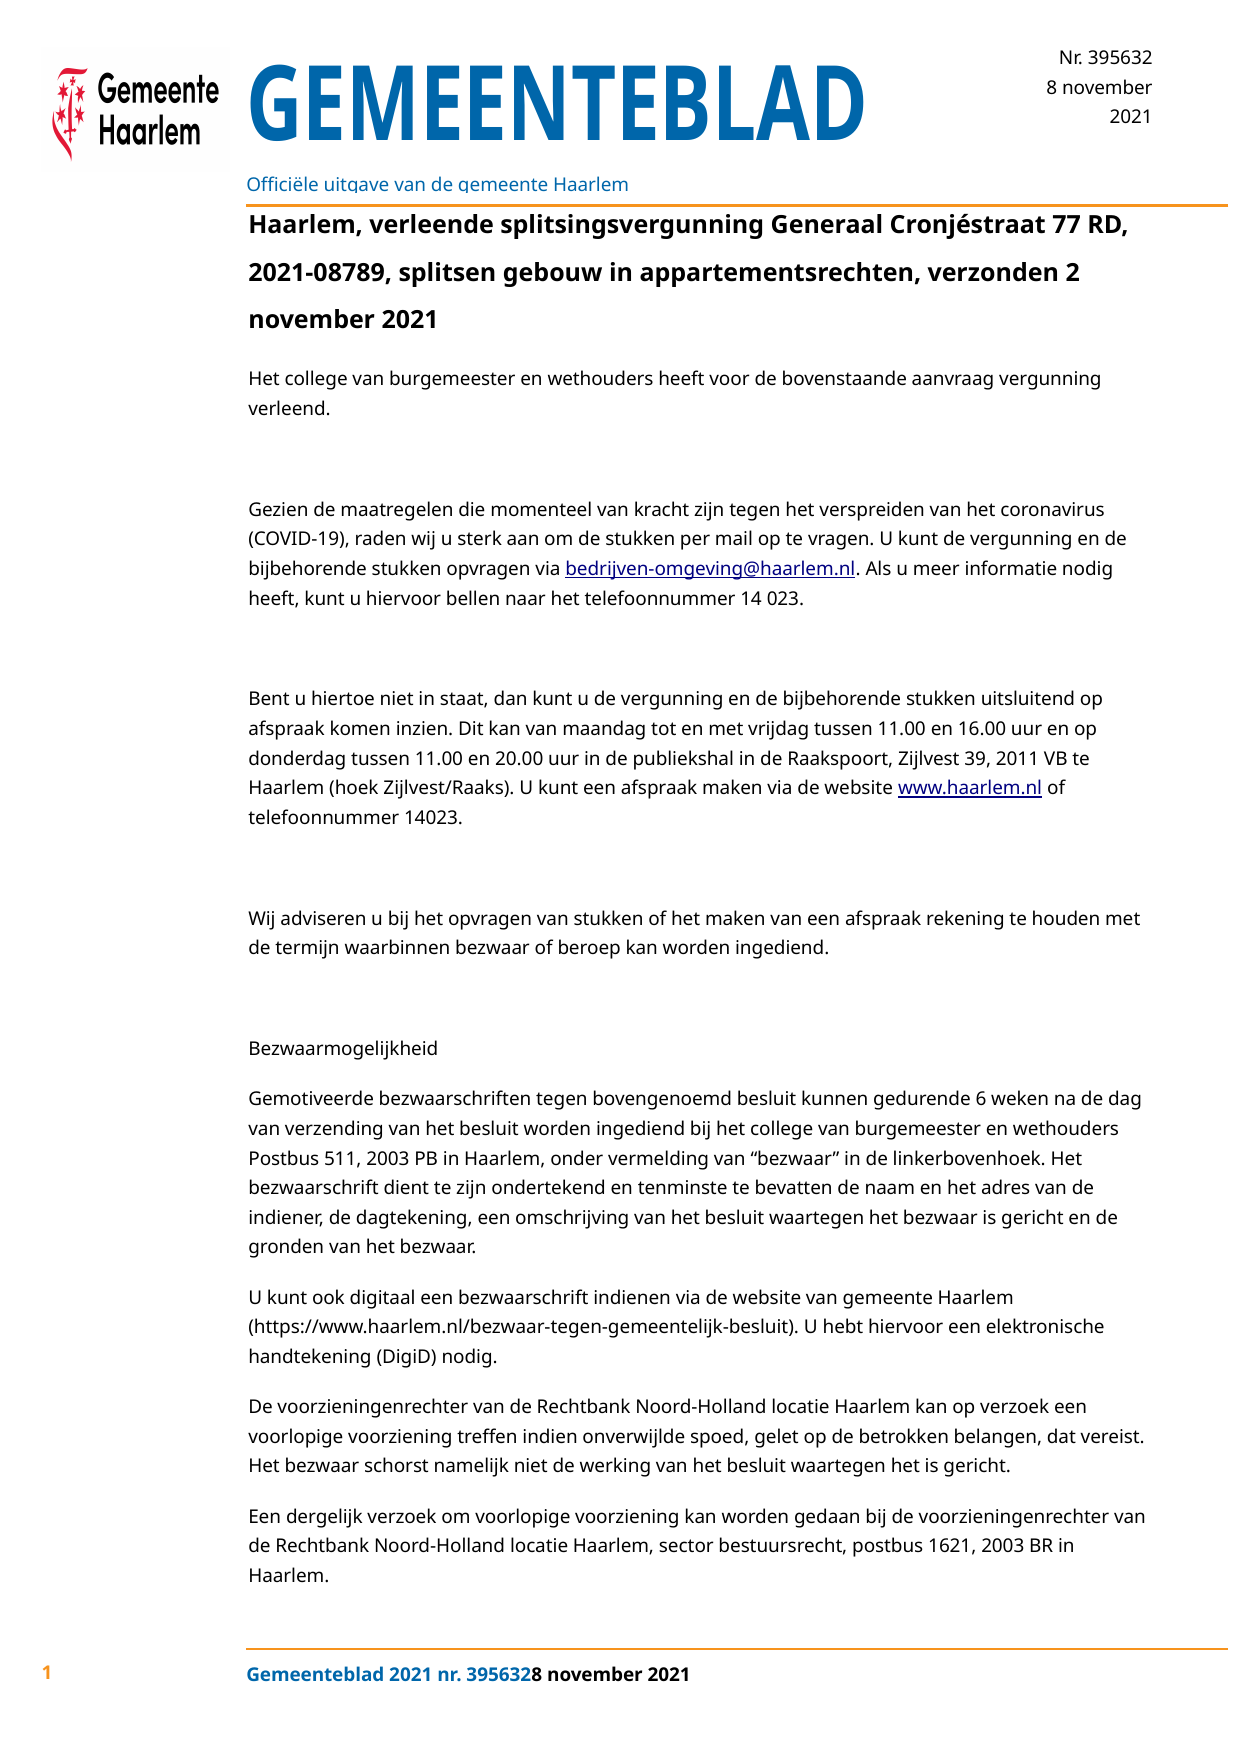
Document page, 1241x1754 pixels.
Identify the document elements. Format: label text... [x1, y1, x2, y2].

text Gezien de maatregelen die momenteel van kracht zijn tegen het verspreiden van het coronavirus (COVID-19), raden wij u sterk aan om de stukken per mail op te vragen. U kunt de vergunning en de bijbehorende stukken opvragen via bedrijven-omgeving@haarlem.nl. Als u meer informatie nodig heeft, kunt u hiervoor bellen naar het telefoonnummer 14 023. [248, 496, 1152, 610]
text Het college van burgemeester en wethouders heeft voor de bovenstaande aanvraag vergunning verleend. [248, 366, 1152, 421]
text Bezwaarmogelijkheid [248, 1035, 1152, 1061]
text Gemotiveerde bezwaarschriften tegen bovengenoemd besluit kunnen gedurende 6 weken na de dag van verzending van het besluit worden ingediend bij het college van burgemeester en wethouders Postbus 511, 2003 PB in Haarlem, onder vermelding van “bezwaar” in de linkerbovenhoek. Het bezwaarschrift dient te zijn ondertekend en tenminste te bevatten de naam en het adres van de indiener, de dagtekening, een omschrijving van het besluit waartegen het bezwaar is gericht en de gronden van het bezwaar. [248, 1086, 1152, 1259]
picture [41, 47, 231, 172]
text Haarlem, verleende splitsingsvergunning Generaal Cronjéstraat 77 RD, 2021-08789, splitsen gebouw in appartementsrechten, verzonden 2 november 2021 [248, 207, 1152, 336]
text Een dergelijk verzoek om voorlopige voorziening kan worden gedaan bij de voorzieningenrechter van de Rechtbank Noord-Holland locatie Haarlem, sector bestuursrecht, postbus 1621, 2003 BR in Haarlem. [248, 1503, 1152, 1588]
text U kunt ook digitaal een bezwaarschrift indienen via de website van gemeente Haarlem (https://www.haarlem.nl/bezwaar-tegen-gemeentelijk-besluit). U hebt hiervoor een elektronische handtekening (DigiD) nodig. [248, 1284, 1152, 1369]
text De voorzieningenrechter van de Rechtbank Noord-Holland locatie Haarlem kan op verzoek een voorlopige voorziening treffen indien onverwijlde spoed, gelet op de betrokken belangen, dat vereist. Het bezwaar schorst namelijk niet de werking van het besluit waartegen het is gericht. [248, 1393, 1152, 1478]
text Bent u hiertoe niet in staat, dan kunt u de vergunning en de bijbehorende stukken uitsluitend op afspraak komen inzien. Dit kan van maandag tot en met vrijdag tussen 11.00 en 16.00 uur en op donderdag tussen 11.00 en 20.00 uur in de publiekshal in de Raakspoort, Zijlvest 39, 2011 VB te Haarlem (hoek Zijlvest/Raaks). U kunt een afspraak maken via de website www.haarlem.nl of telefoonnummer 14023. [248, 686, 1152, 829]
text Wij adviseren u bij het opvragen van stukken of het maken van een afspraak rekening te houden met de termijn waarbinnen bezwaar of beroep kan worden ingediend. [248, 905, 1152, 960]
